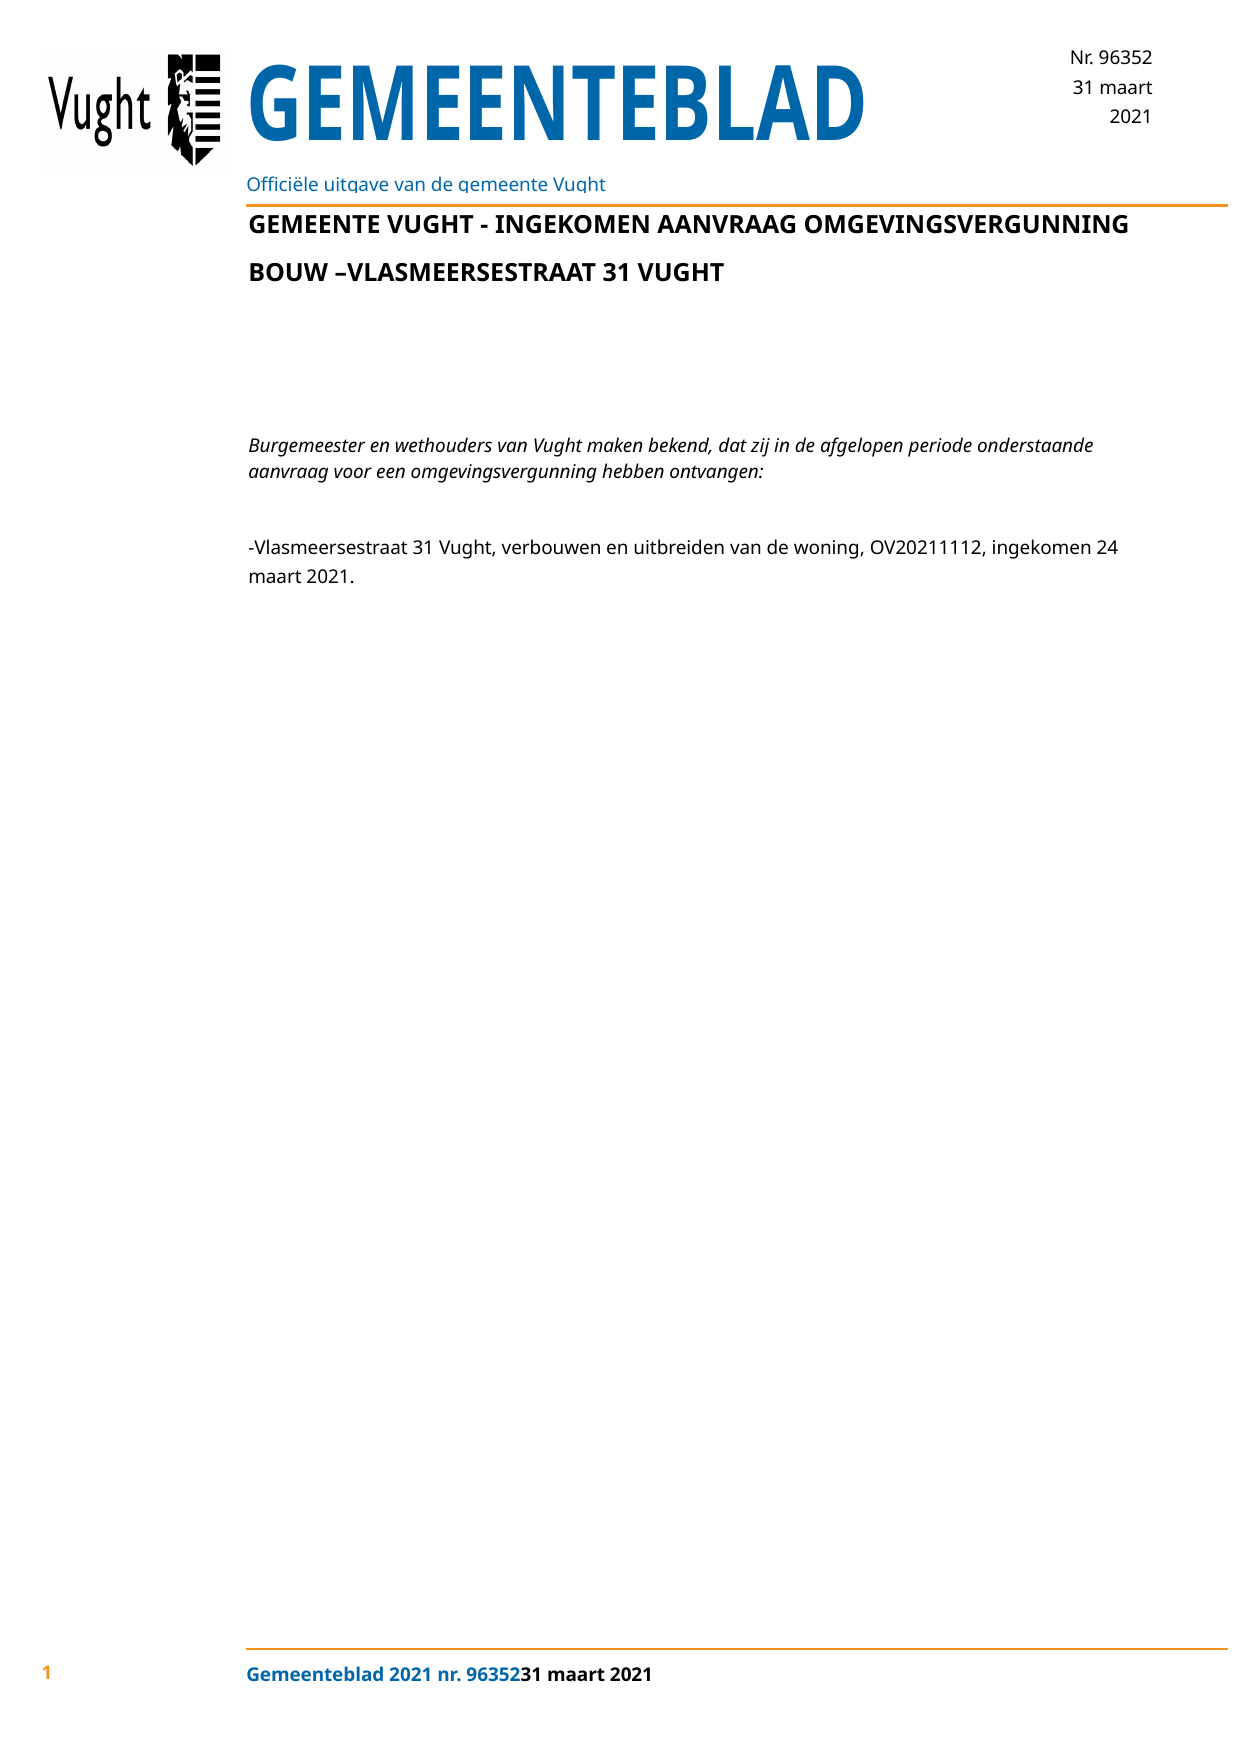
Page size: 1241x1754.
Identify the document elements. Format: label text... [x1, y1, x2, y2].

picture [41, 47, 231, 172]
text GEMEENTE VUGHT - INGEKOMEN AANVRAAG OMGEVINGSVERGUNNING BOUW –VLASMEERSESTRAAT 31 VUGHT [248, 207, 1152, 288]
text -Vlasmeersestraat 31 Vught, verbouwen en uitbreiden van de woning, OV20211112, ingekomen 24 maart 2021. [248, 534, 1152, 589]
text Burgemeester en wethouders van Vught maken bekend, dat zij in de afgelopen periode onderstaande aanvraag voor een omgevingsvergunning hebben ontvangen: [248, 432, 1152, 484]
